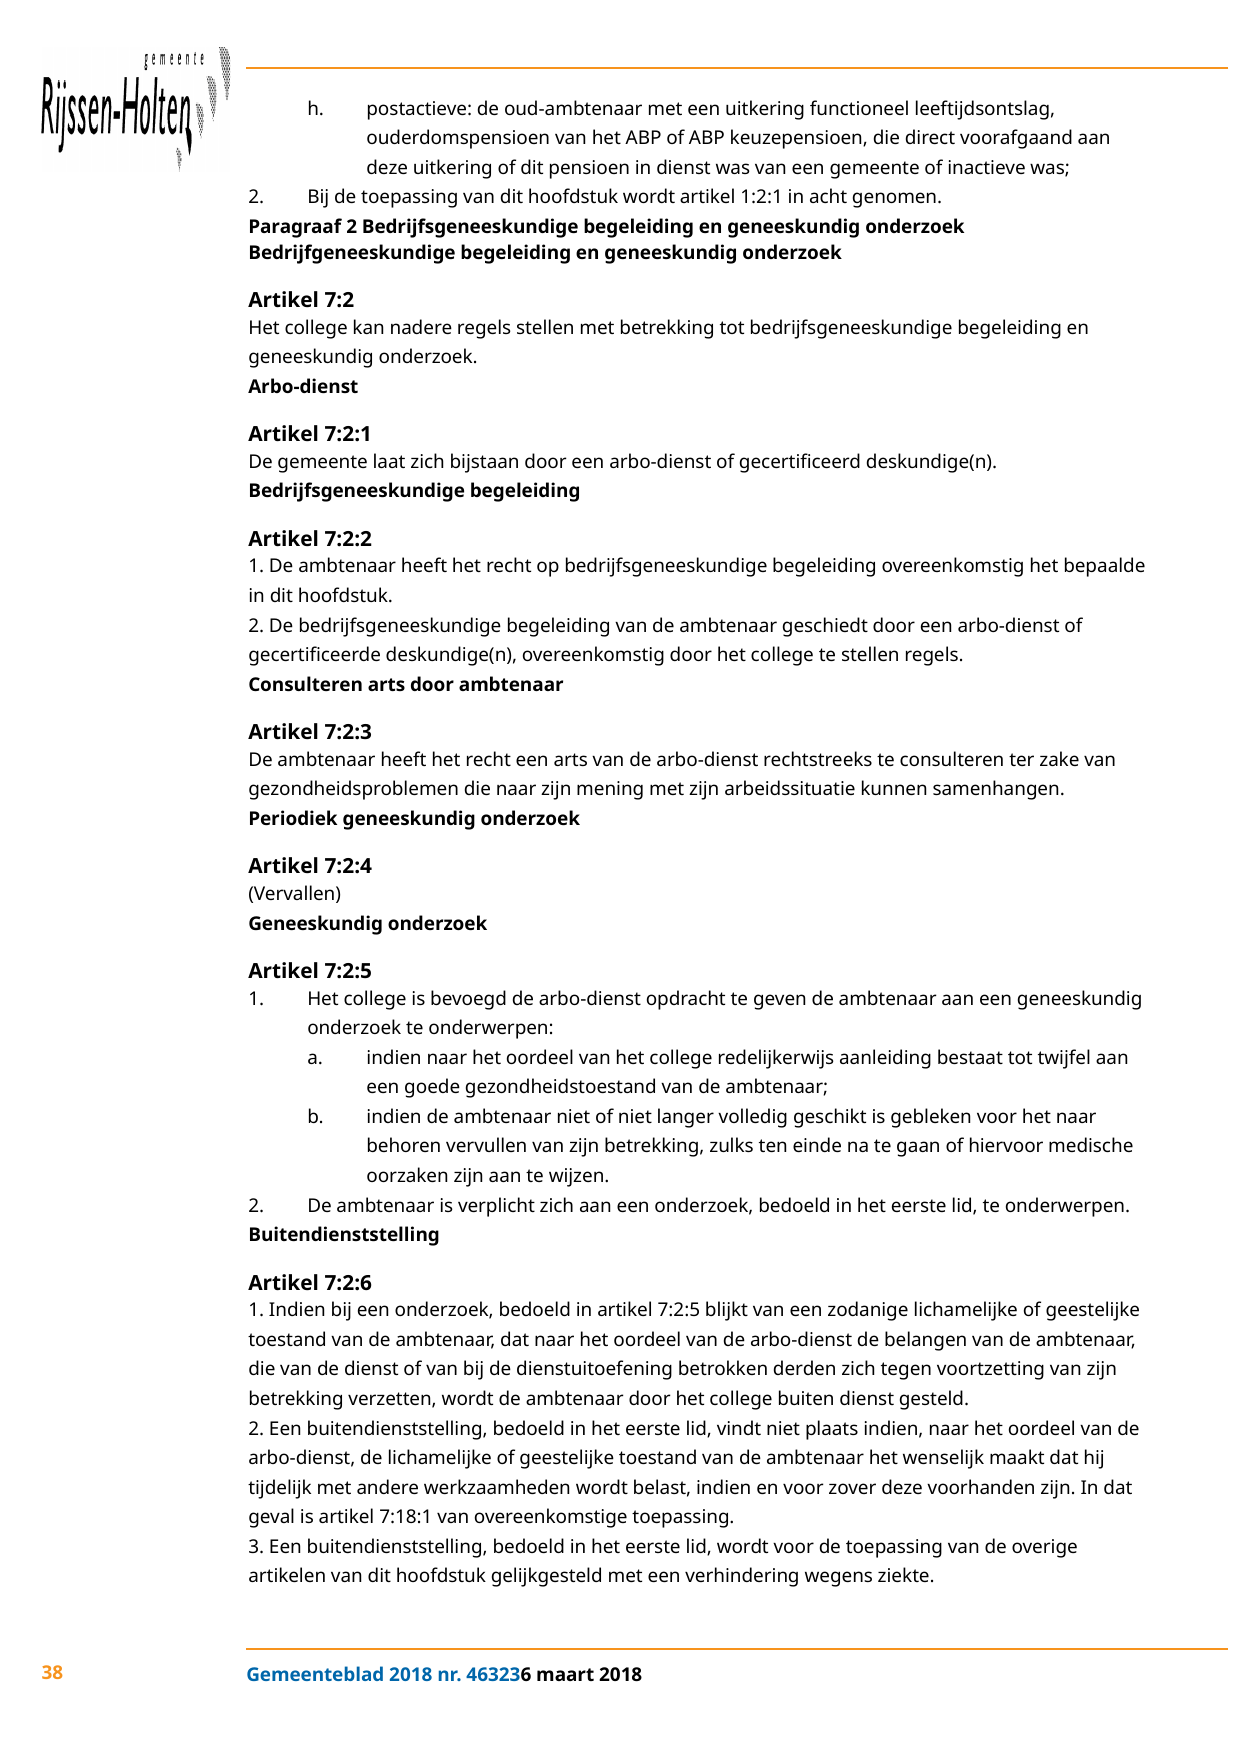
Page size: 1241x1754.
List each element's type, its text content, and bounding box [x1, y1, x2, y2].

text Bedrijfgeneeskundige begeleiding en geneeskundig onderzoek [248, 239, 1152, 264]
text Arbo-dienst [248, 373, 1152, 399]
text De ambtenaar heeft het recht een arts van de arbo-dienst rechtstreeks te consulteren ter zake van gezondheidsproblemen die naar zijn mening met zijn arbeidssituatie kunnen samenhangen. [248, 746, 1152, 801]
list Het college is bevoegd de arbo-dienst opdracht te geven de ambtenaar aan een geneeskundig onderzoek te onderwerpen: [248, 985, 1152, 1040]
text Artikel 7:2:6 [248, 1268, 1152, 1296]
text Artikel 7:2:5 [248, 956, 1152, 985]
text 1. Indien bij een onderzoek, bedoeld in artikel 7:2:5 blijkt van een zodanige lichamelijke of geestelijke toestand van de ambtenaar, dat naar het oordeel van de arbo-dienst de belangen van de ambtenaar, die van de dienst of van bij de dienstuitoefening betrokken derden zich tegen voortzetting van zijn betrekking verzetten, wordt de ambtenaar door het college buiten dienst gesteld. [248, 1296, 1152, 1411]
text Artikel 7:2 [248, 285, 1152, 314]
text Artikel 7:2:1 [248, 419, 1152, 448]
text (Vervallen) [248, 880, 1152, 906]
list postactieve: de oud-ambtenaar met een uitkering functioneel leeftijdsontslag, ouderdomspensioen van het ABP of ABP keuzepensioen, die direct voorafgaand aan deze uitkering of dit pensioen in dienst was van een gemeente of inactieve was; [307, 95, 1152, 180]
text Paragraaf 2 Bedrijfsgeneeskundige begeleiding en geneeskundig onderzoek [248, 213, 1152, 239]
text 2. Een buitendienststelling, bedoeld in het eerste lid, vindt niet plaats indien, naar het oordeel van de arbo-dienst, de lichamelijke of geestelijke toestand van de ambtenaar het wenselijk maakt dat hij tijdelijk met andere werkzaamheden wordt belast, indien en voor zover deze voorhanden zijn. In dat geval is artikel 7:18:1 van overeenkomstige toepassing. [248, 1415, 1152, 1529]
text Periodiek geneeskundig onderzoek [248, 805, 1152, 831]
text Geneeskundig onderzoek [248, 910, 1152, 935]
text De gemeente laat zich bijstaan door een arbo-dienst of gecertificeerd deskundige(n). [248, 448, 1152, 474]
text Consulteren arts door ambtenaar [248, 671, 1152, 697]
text Artikel 7:2:4 [248, 852, 1152, 880]
text 3. Een buitendienststelling, bedoeld in het eerste lid, wordt voor de toepassing van de overige artikelen van dit hoofdstuk gelijkgesteld met een verhindering wegens ziekte. [248, 1533, 1152, 1588]
text 2. De bedrijfsgeneeskundige begeleiding van de ambtenaar geschiedt door een arbo-dienst of gecertificeerde deskundige(n), overeenkomstig door het college te stellen regels. [248, 612, 1152, 667]
list indien naar het oordeel van het college redelijkerwijs aanleiding bestaat tot twijfel aan een goede gezondheidstoestand van de ambtenaar; [307, 1044, 1152, 1099]
list indien de ambtenaar niet of niet langer volledig geschikt is gebleken voor het naar behoren vervullen van zijn betrekking, zulks ten einde na te gaan of hiervoor medische oorzaken zijn aan te wijzen. [307, 1103, 1152, 1188]
text Artikel 7:2:2 [248, 524, 1152, 553]
list Bij de toepassing van dit hoofdstuk wordt artikel 1:2:1 in acht genomen. [248, 183, 1152, 209]
picture [41, 47, 231, 172]
list De ambtenaar is verplicht zich aan een onderzoek, bedoeld in het eerste lid, te onderwerpen. [248, 1192, 1152, 1217]
text Het college kan nadere regels stellen met betrekking tot bedrijfsgeneeskundige begeleiding en geneeskundig onderzoek. [248, 314, 1152, 369]
text Bedrijfsgeneeskundige begeleiding [248, 478, 1152, 503]
text Artikel 7:2:3 [248, 717, 1152, 746]
text 1. De ambtenaar heeft het recht op bedrijfsgeneeskundige begeleiding overeenkomstig het bepaalde in dit hoofdstuk. [248, 553, 1152, 608]
text Buitendienststelling [248, 1221, 1152, 1247]
